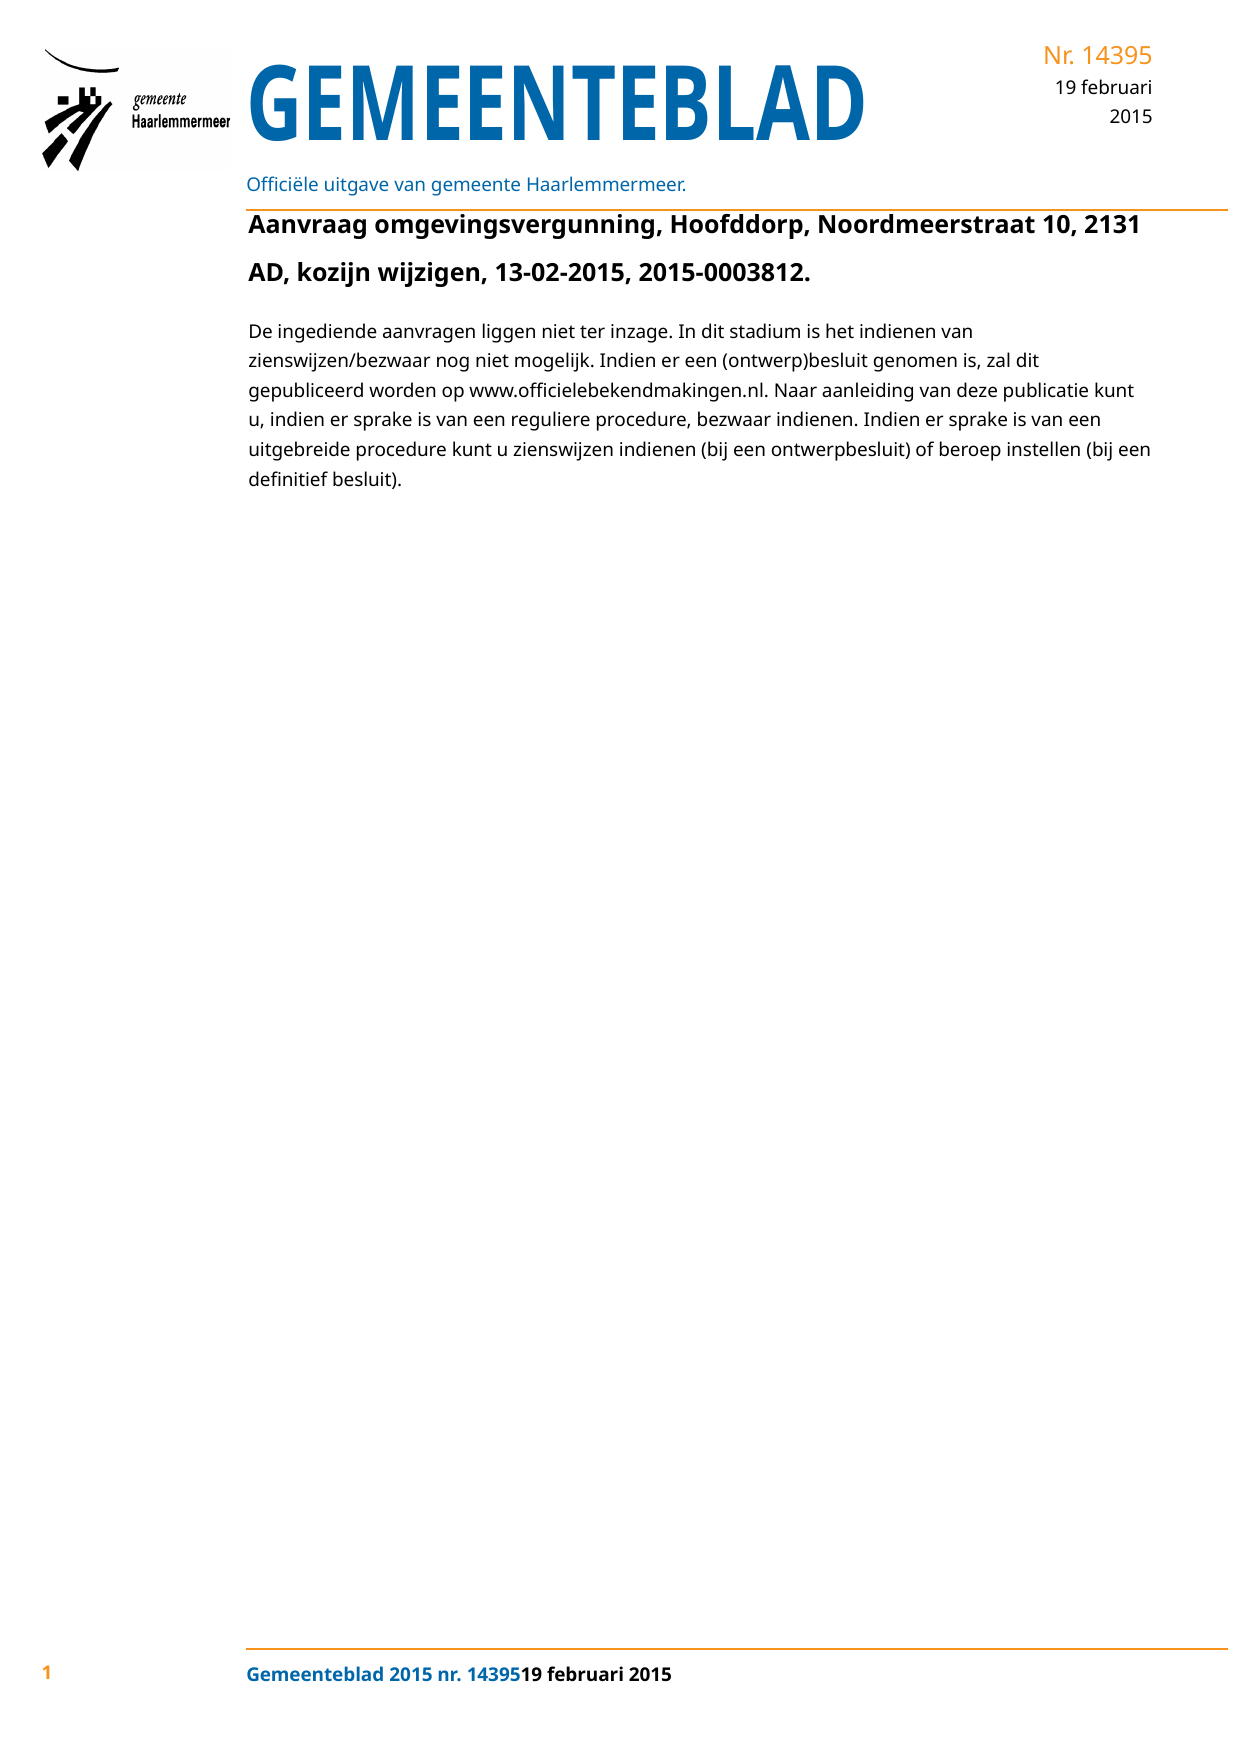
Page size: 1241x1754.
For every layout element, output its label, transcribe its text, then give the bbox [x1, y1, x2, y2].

picture [41, 47, 231, 172]
text Aanvraag omgevingsvergunning, Hoofddorp, Noordmeerstraat 10, 2131 AD, kozijn wijzigen, 13-02-2015, 2015-0003812. [248, 211, 1152, 288]
text De ingediende aanvragen liggen niet ter inzage. In dit stadium is het indienen van zienswijzen/bezwaar nog niet mogelijk. Indien er een (ontwerp)besluit genomen is, zal dit gepubliceerd worden op www.officielebekendmakingen.nl. Naar aanleiding van deze publicatie kunt u, indien er sprake is van een reguliere procedure, bezwaar indienen. Indien er sprake is van een uitgebreide procedure kunt u zienswijzen indienen (bij een ontwerpbesluit) of beroep instellen (bij een definitief besluit). [248, 318, 1152, 492]
